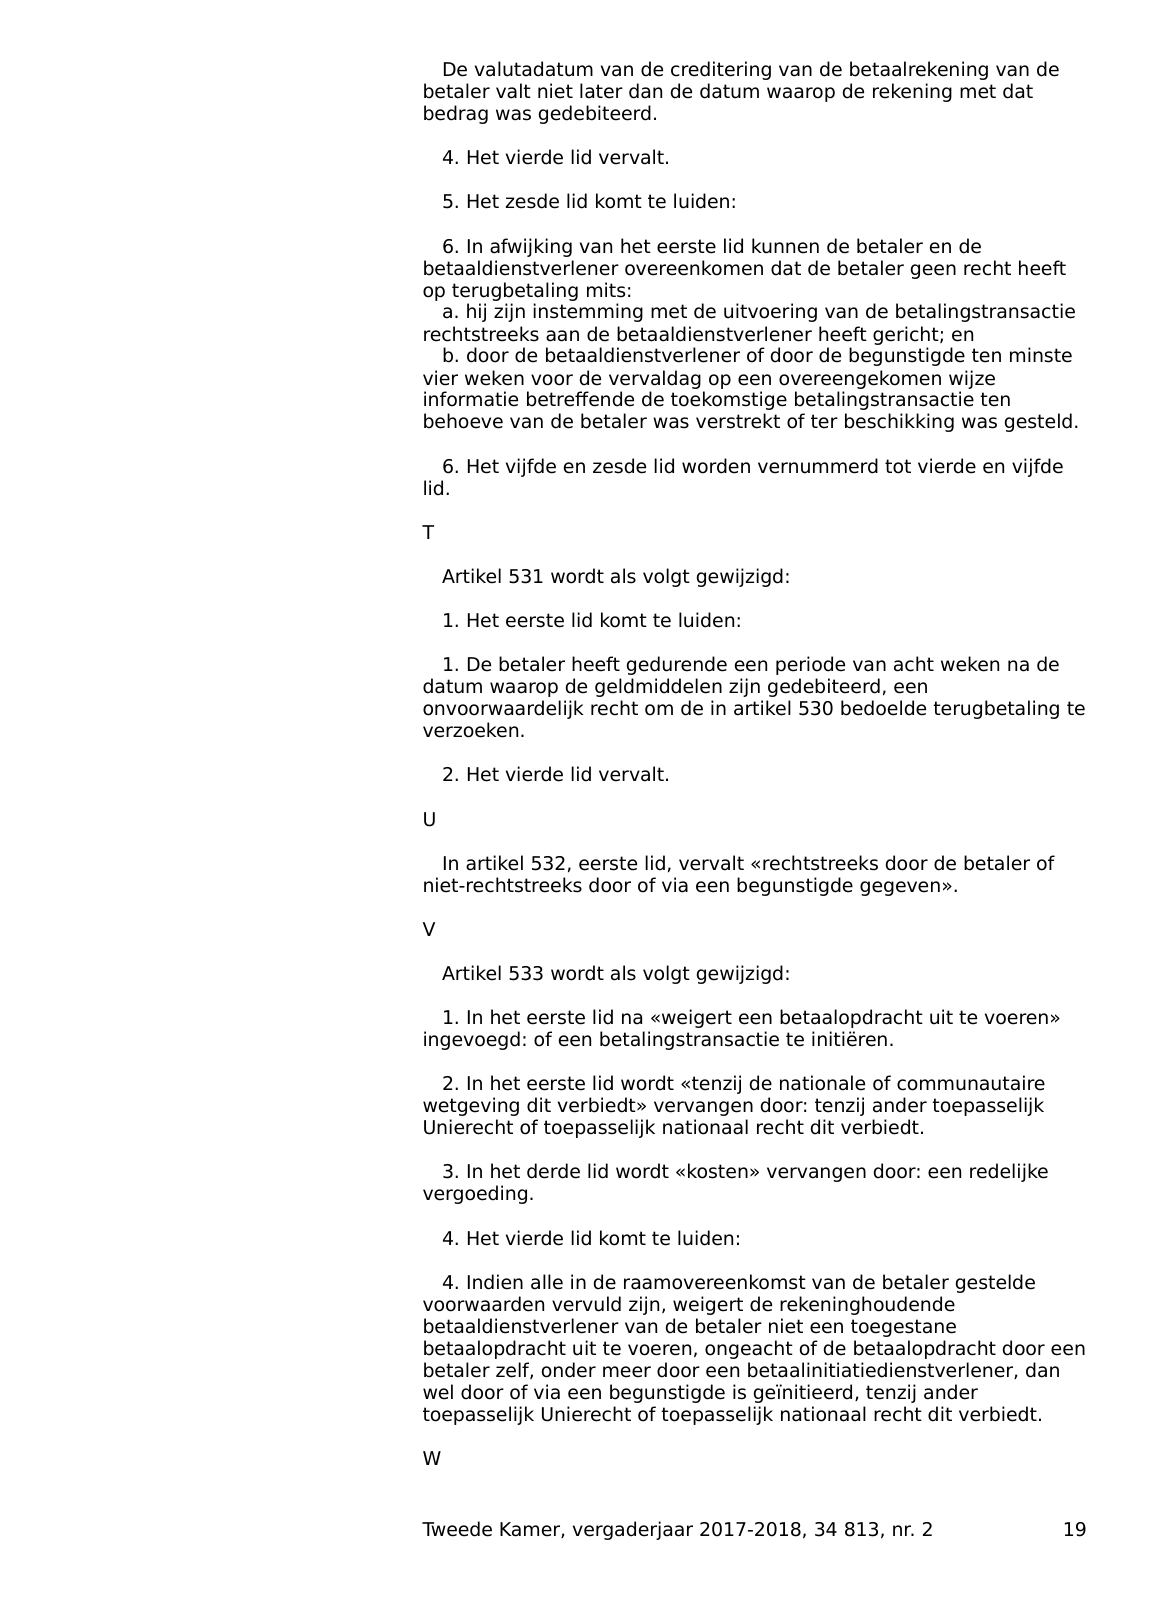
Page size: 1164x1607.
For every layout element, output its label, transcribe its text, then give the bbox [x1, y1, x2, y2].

text T [422, 522, 1087, 544]
text 1. De betaler heeft gedurende een periode van acht weken na de datum waarop de geldmiddelen zijn gedebiteerd, een onvoorwaardelijk recht om de in artikel 530 bedoelde terugbetaling te verzoeken. [422, 654, 1087, 742]
text 4. Het vierde lid vervalt. [422, 147, 1087, 169]
text a. hij zijn instemming met de uitvoering van de betalingstransactie rechtstreeks aan de betaaldienstverlener heeft gericht; en [422, 301, 1087, 345]
text 6. Het vijfde en zesde lid worden vernummerd tot vierde en vijfde lid. [422, 456, 1087, 499]
text De valutadatum van de creditering van de betaalrekening van de betaler valt niet later dan de datum waarop de rekening met dat bedrag was gedebiteerd. [422, 59, 1087, 125]
text W [422, 1448, 1087, 1470]
text 1. Het eerste lid komt te luiden: [422, 610, 1087, 632]
text In artikel 532, eerste lid, vervalt «rechtstreeks door de betaler of niet-rechtstreeks door of via een begunstigde gegeven». [422, 853, 1087, 897]
text 5. Het zesde lid komt te luiden: [422, 191, 1087, 213]
text V [422, 919, 1087, 941]
text U [422, 808, 1087, 830]
text 6. In afwijking van het eerste lid kunnen de betaler en de betaaldienstverlener overeenkomen dat de betaler geen recht heeft op terugbetaling mits: [422, 236, 1087, 301]
text 2. In het eerste lid wordt «tenzij de nationale of communautaire wetgeving dit verbiedt» vervangen door: tenzij ander toepasselijk Unierecht of toepasselijk nationaal recht dit verbiedt. [422, 1073, 1087, 1139]
text 3. In het derde lid wordt «kosten» vervangen door: een redelijke vergoeding. [422, 1161, 1087, 1205]
text Artikel 533 wordt als volgt gewijzigd: [422, 963, 1087, 985]
text b. door de betaaldienstverlener of door de begunstigde ten minste vier weken voor de vervaldag op een overeengekomen wijze informatie betreffende de toekomstige betalingstransactie ten behoeve van de betaler was verstrekt of ter beschikking was gesteld. [422, 345, 1087, 433]
text 2. Het vierde lid vervalt. [422, 764, 1087, 786]
text Artikel 531 wordt als volgt gewijzigd: [422, 566, 1087, 588]
text 4. Indien alle in de raamovereenkomst van de betaler gestelde voorwaarden vervuld zijn, weigert de rekeninghoudende betaaldienstverlener van de betaler niet een toegestane betaalopdracht uit te voeren, ongeacht of de betaalopdracht door een betaler zelf, onder meer door een betaalinitiatiedienstverlener, dan wel door of via een begunstigde is geïnitieerd, tenzij ander toepasselijk Unierecht of toepasselijk nationaal recht dit verbiedt. [422, 1272, 1087, 1426]
text 4. Het vierde lid komt te luiden: [422, 1227, 1087, 1249]
text 1. In het eerste lid na «weigert een betaalopdracht uit te voeren» ingevoegd: of een betalingstransactie te initiëren. [422, 1007, 1087, 1051]
